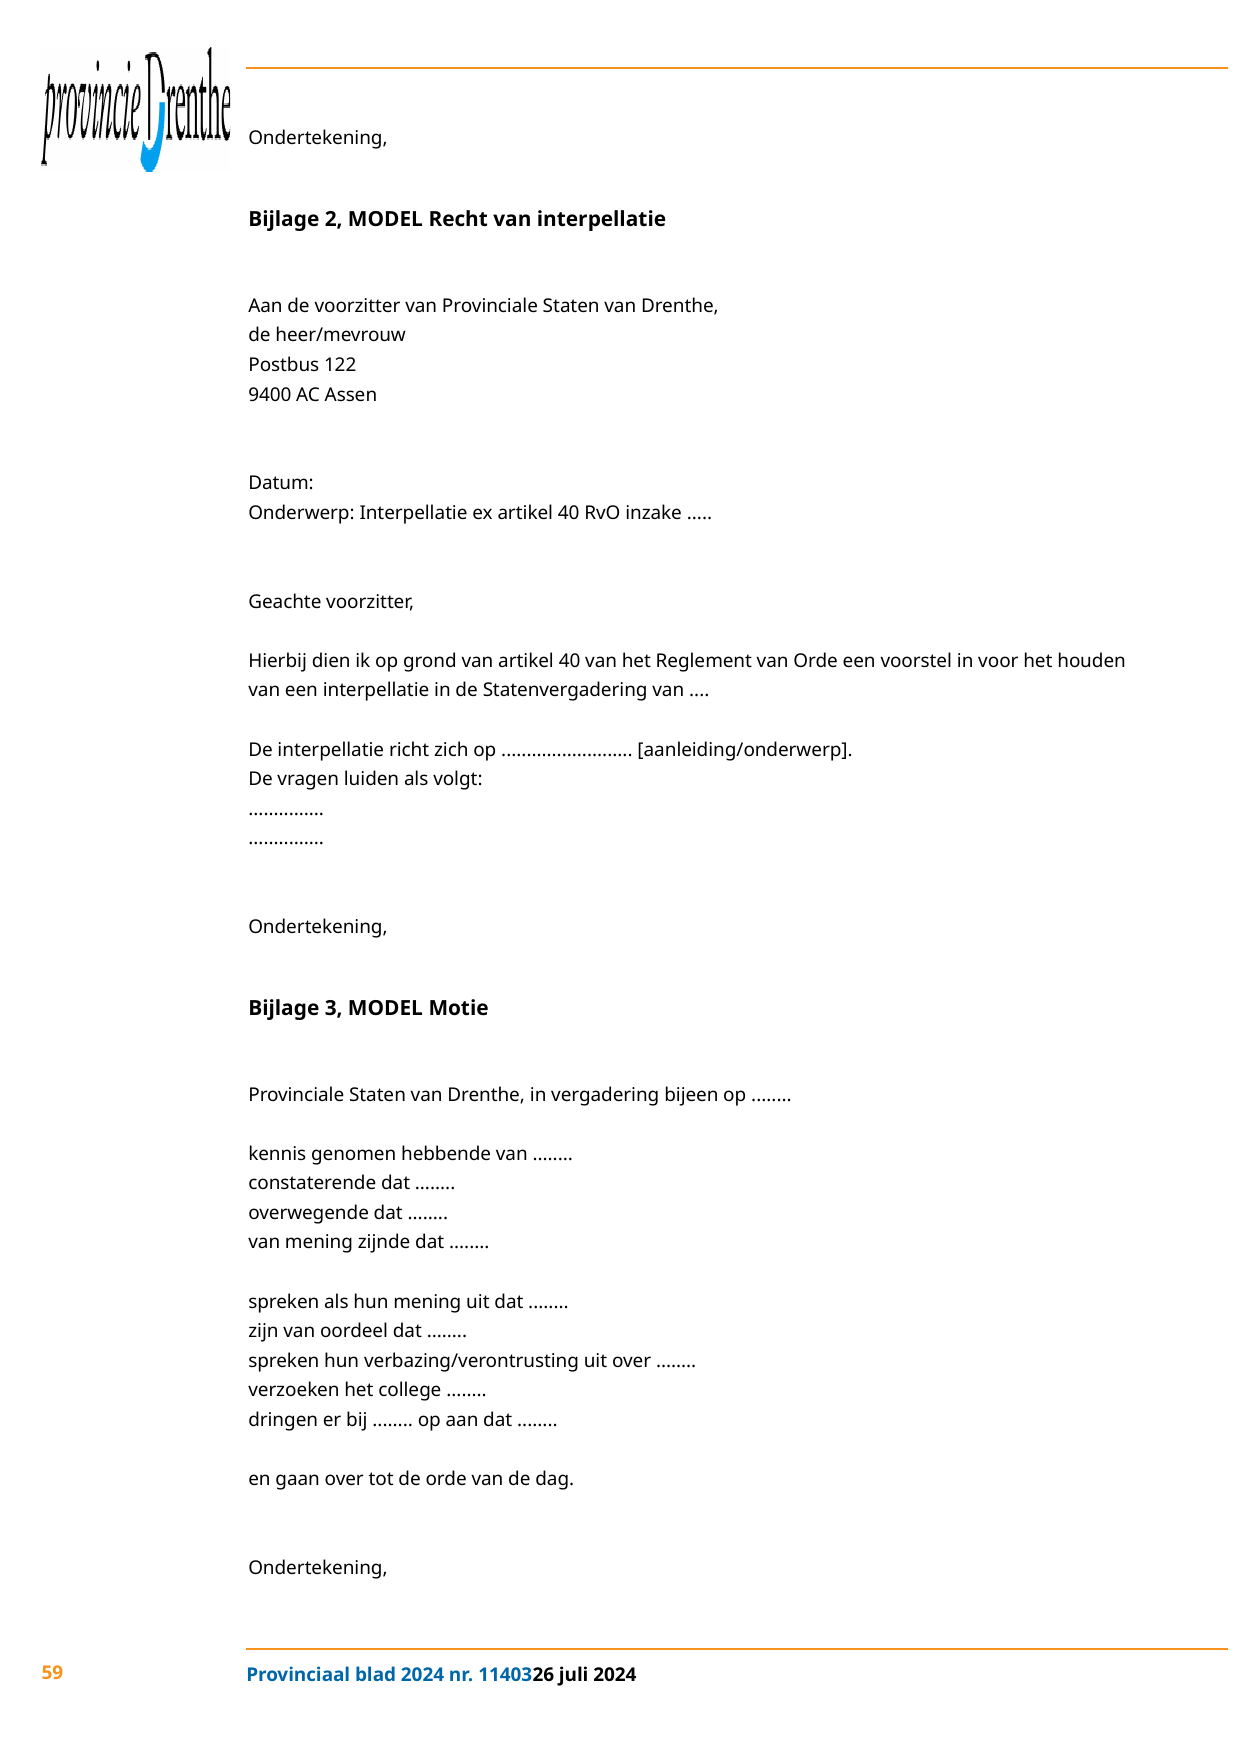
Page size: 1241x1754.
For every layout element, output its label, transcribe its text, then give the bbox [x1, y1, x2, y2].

text Ondertekening, [248, 1554, 1152, 1580]
text constaterende dat ........ [248, 1169, 1152, 1195]
text Bijlage 3, MODEL Motie [248, 993, 1152, 1022]
text Geachte voorzitter, [248, 588, 1152, 613]
text en gaan over tot de orde van de dag. [248, 1465, 1152, 1491]
text overwegende dat ........ [248, 1199, 1152, 1225]
text ............... [248, 795, 1152, 821]
text dringen er bij ........ op aan dat ........ [248, 1406, 1152, 1432]
text De interpellatie richt zich op .......................... [aanleiding/onderwerp]. [248, 736, 1152, 761]
text spreken hun verbazing/verontrusting uit over ........ [248, 1347, 1152, 1373]
text Datum: [248, 469, 1152, 495]
text Postbus 122 [248, 351, 1152, 377]
text Provinciale Staten van Drenthe, in vergadering bijeen op ........ [248, 1081, 1152, 1107]
text Aan de voorzitter van Provinciale Staten van Drenthe, [248, 292, 1152, 318]
text spreken als hun mening uit dat ........ [248, 1288, 1152, 1314]
text Ondertekening, [248, 124, 1152, 150]
text de heer/mevrouw [248, 322, 1152, 347]
text verzoeken het college ........ [248, 1377, 1152, 1402]
text van mening zijnde dat ........ [248, 1229, 1152, 1254]
text kennis genomen hebbende van ........ [248, 1140, 1152, 1166]
text Bijlage 2, MODEL Recht van interpellatie [248, 204, 1152, 233]
text De vragen luiden als volgt: [248, 765, 1152, 791]
text ............... [248, 824, 1152, 850]
text 9400 AC Assen [248, 381, 1152, 406]
text Hierbij dien ik op grond van artikel 40 van het Reglement van Orde een voorstel in voor het houden van een interpellatie in de Statenvergadering van .... [248, 647, 1152, 702]
text Ondertekening, [248, 913, 1152, 939]
text Onderwerp: Interpellatie ex artikel 40 RvO inzake ..... [248, 499, 1152, 525]
picture [41, 47, 231, 172]
text zijn van oordeel dat ........ [248, 1317, 1152, 1343]
